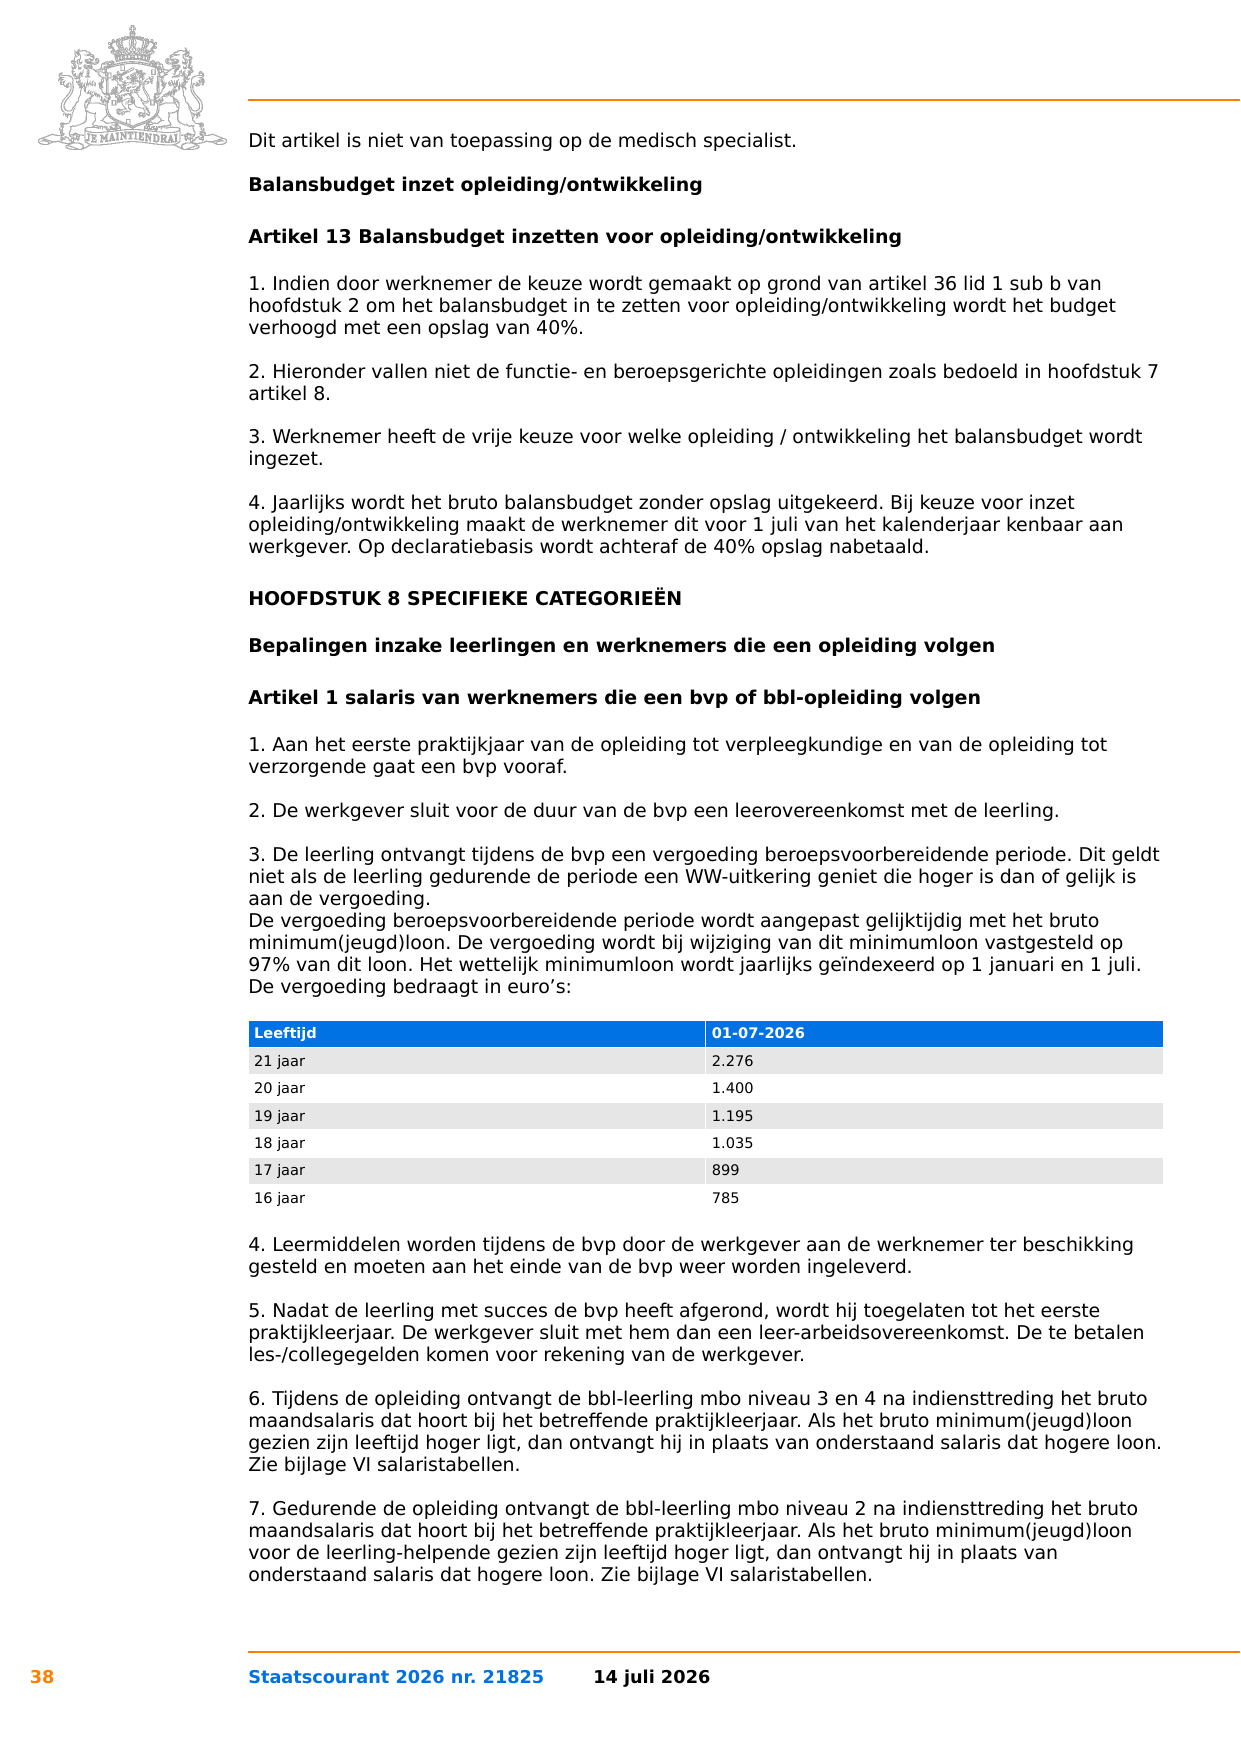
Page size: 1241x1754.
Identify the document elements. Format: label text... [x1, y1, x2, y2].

text 2. De werkgever sluit voor de duur van de bvp een leerovereenkomst met de leerling. [248, 800, 1163, 822]
table_header 01-07-2026 [706, 1021, 1163, 1047]
table_cell 899 [706, 1158, 1163, 1184]
table_cell 21 jaar [249, 1048, 705, 1074]
table_cell 1.195 [706, 1103, 1163, 1129]
text 3. De leerling ontvangt tijdens de bvp een vergoeding beroepsvoorbereidende periode. Dit geldt niet als de leerling gedurende de periode een WW-uitkering geniet die hoger is dan of gelijk is aan de vergoeding. [248, 844, 1163, 910]
text 5. Nadat de leerling met succes de bvp heeft afgerond, wordt hij toegelaten tot het eerste praktijkleerjaar. De werkgever sluit met hem dan een leer-arbeidsovereenkomst. De te betalen les-/collegegelden komen voor rekening van de werkgever. [248, 1300, 1163, 1366]
table_cell 18 jaar [249, 1130, 705, 1156]
text 4. Jaarlijks wordt het bruto balansbudget zonder opslag uitgekeerd. Bij keuze voor inzet opleiding/ontwikkeling maakt de werknemer dit voor 1 juli van het kalenderjaar kenbaar aan werkgever. Op declaratiebasis wordt achteraf de 40% opslag nabetaald. [248, 492, 1163, 558]
subtitle HOOFDSTUK 8 SPECIFIEKE CATEGORIEËN [248, 588, 1163, 610]
table_cell 16 jaar [249, 1185, 705, 1211]
table_cell 17 jaar [249, 1158, 705, 1184]
text 4. Leermiddelen worden tijdens de bvp door de werkgever aan de werknemer ter beschikking gesteld en moeten aan het einde van de bvp weer worden ingeleverd. [248, 1234, 1163, 1278]
table_cell 19 jaar [249, 1103, 705, 1129]
text 6. Tijdens de opleiding ontvangt de bbl-leerling mbo niveau 3 en 4 na indiensttreding het bruto maandsalaris dat hoort bij het betreffende praktijkleerjaar. Als het bruto minimum(jeugd)loon gezien zijn leeftijd hoger ligt, dan ontvangt hij in plaats van onderstaand salaris dat hogere loon. Zie bijlage VI salaristabellen. [248, 1388, 1163, 1476]
table_cell 785 [706, 1185, 1163, 1211]
subtitle Bepalingen inzake leerlingen en werknemers die een opleiding volgen [248, 635, 1163, 657]
text 3. Werknemer heeft de vrije keuze voor welke opleiding / ontwikkeling het balansbudget wordt ingezet. [248, 426, 1163, 470]
table_cell 1.400 [706, 1075, 1163, 1102]
table_header Leeftijd [249, 1021, 705, 1047]
subtitle Balansbudget inzet opleiding/ontwikkeling [248, 174, 1163, 196]
subtitle Artikel 13 Balansbudget inzetten voor opleiding/ontwikkeling [248, 226, 1163, 248]
text 1. Aan het eerste praktijkjaar van de opleiding tot verpleegkundige en van de opleiding tot verzorgende gaat een bvp vooraf. [248, 734, 1163, 778]
text 2. Hieronder vallen niet de functie- en beroepsgerichte opleidingen zoals bedoeld in hoofdstuk 7 artikel 8. [248, 361, 1163, 404]
text 1. Indien door werknemer de keuze wordt gemaakt op grond van artikel 36 lid 1 sub b van hoofdstuk 2 om het balansbudget in te zetten voor opleiding/ontwikkeling wordt het budget verhoogd met een opslag van 40%. [248, 273, 1163, 339]
subtitle Dit artikel is niet van toepassing op de medisch specialist. [248, 130, 1163, 152]
table_cell 20 jaar [249, 1075, 705, 1102]
table_cell 1.035 [706, 1130, 1163, 1156]
table_cell 2.276 [706, 1048, 1163, 1074]
picture [38, 25, 227, 150]
text 7. Gedurende de opleiding ontvangt de bbl-leerling mbo niveau 2 na indiensttreding het bruto maandsalaris dat hoort bij het betreffende praktijkleerjaar. Als het bruto minimum(jeugd)loon voor de leerling-helpende gezien zijn leeftijd hoger ligt, dan ontvangt hij in plaats van onderstaand salaris dat hogere loon. Zie bijlage VI salaristabellen. [248, 1498, 1163, 1586]
text De vergoeding beroepsvoorbereidende periode wordt aangepast gelijktijdig met het bruto minimum(jeugd)loon. De vergoeding wordt bij wijziging van dit minimumloon vastgesteld op 97% van dit loon. Het wettelijk minimumloon wordt jaarlijks geïndexeerd op 1 januari en 1 juli. De vergoeding bedraagt in euro’s: [248, 910, 1163, 998]
subtitle Artikel 1 salaris van werknemers die een bvp of bbl-opleiding volgen [248, 687, 1163, 709]
